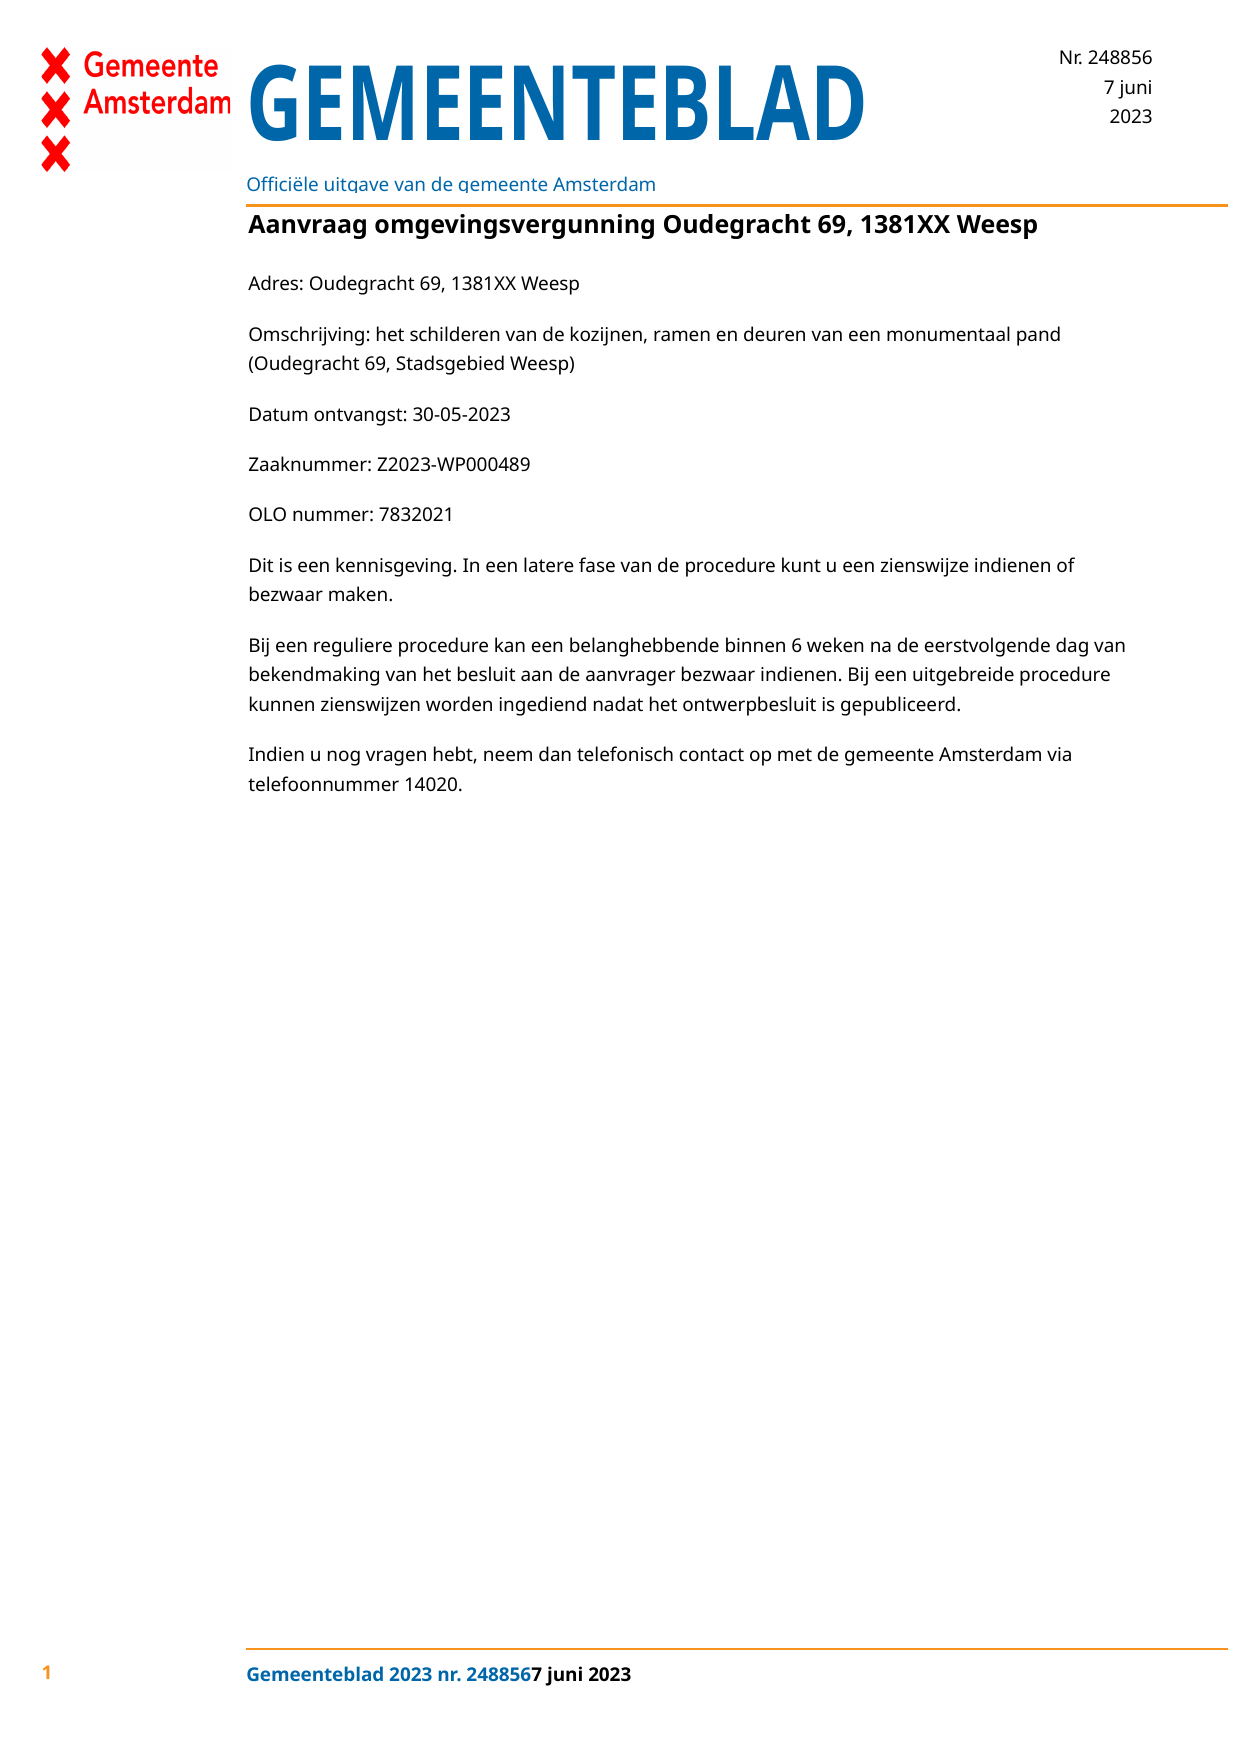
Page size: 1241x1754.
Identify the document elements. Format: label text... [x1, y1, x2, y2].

text Omschrijving: het schilderen van de kozijnen, ramen en deuren van een monumentaal pand (Oudegracht 69, Stadsgebied Weesp) [248, 321, 1152, 376]
text Adres: Oudegracht 69, 1381XX Weesp [248, 270, 1152, 296]
picture [41, 47, 231, 172]
text Datum ontvangst: 30-05-2023 [248, 401, 1152, 426]
text Aanvraag omgevingsvergunning Oudegracht 69, 1381XX Weesp [248, 207, 1152, 241]
text Indien u nog vragen hebt, neem dan telefonisch contact op met de gemeente Amsterdam via telefoonnummer 14020. [248, 742, 1152, 797]
text OLO nummer: 7832021 [248, 502, 1152, 527]
text Zaaknummer: Z2023-WP000489 [248, 451, 1152, 477]
text Dit is een kennisgeving. In een latere fase van de procedure kunt u een zienswijze indienen of bezwaar maken. [248, 552, 1152, 607]
text Bij een reguliere procedure kan een belanghebbende binnen 6 weken na de eerstvolgende dag van bekendmaking van het besluit aan de aanvrager bezwaar indienen. Bij een uitgebreide procedure kunnen zienswijzen worden ingediend nadat het ontwerpbesluit is gepubliceerd. [248, 632, 1152, 717]
